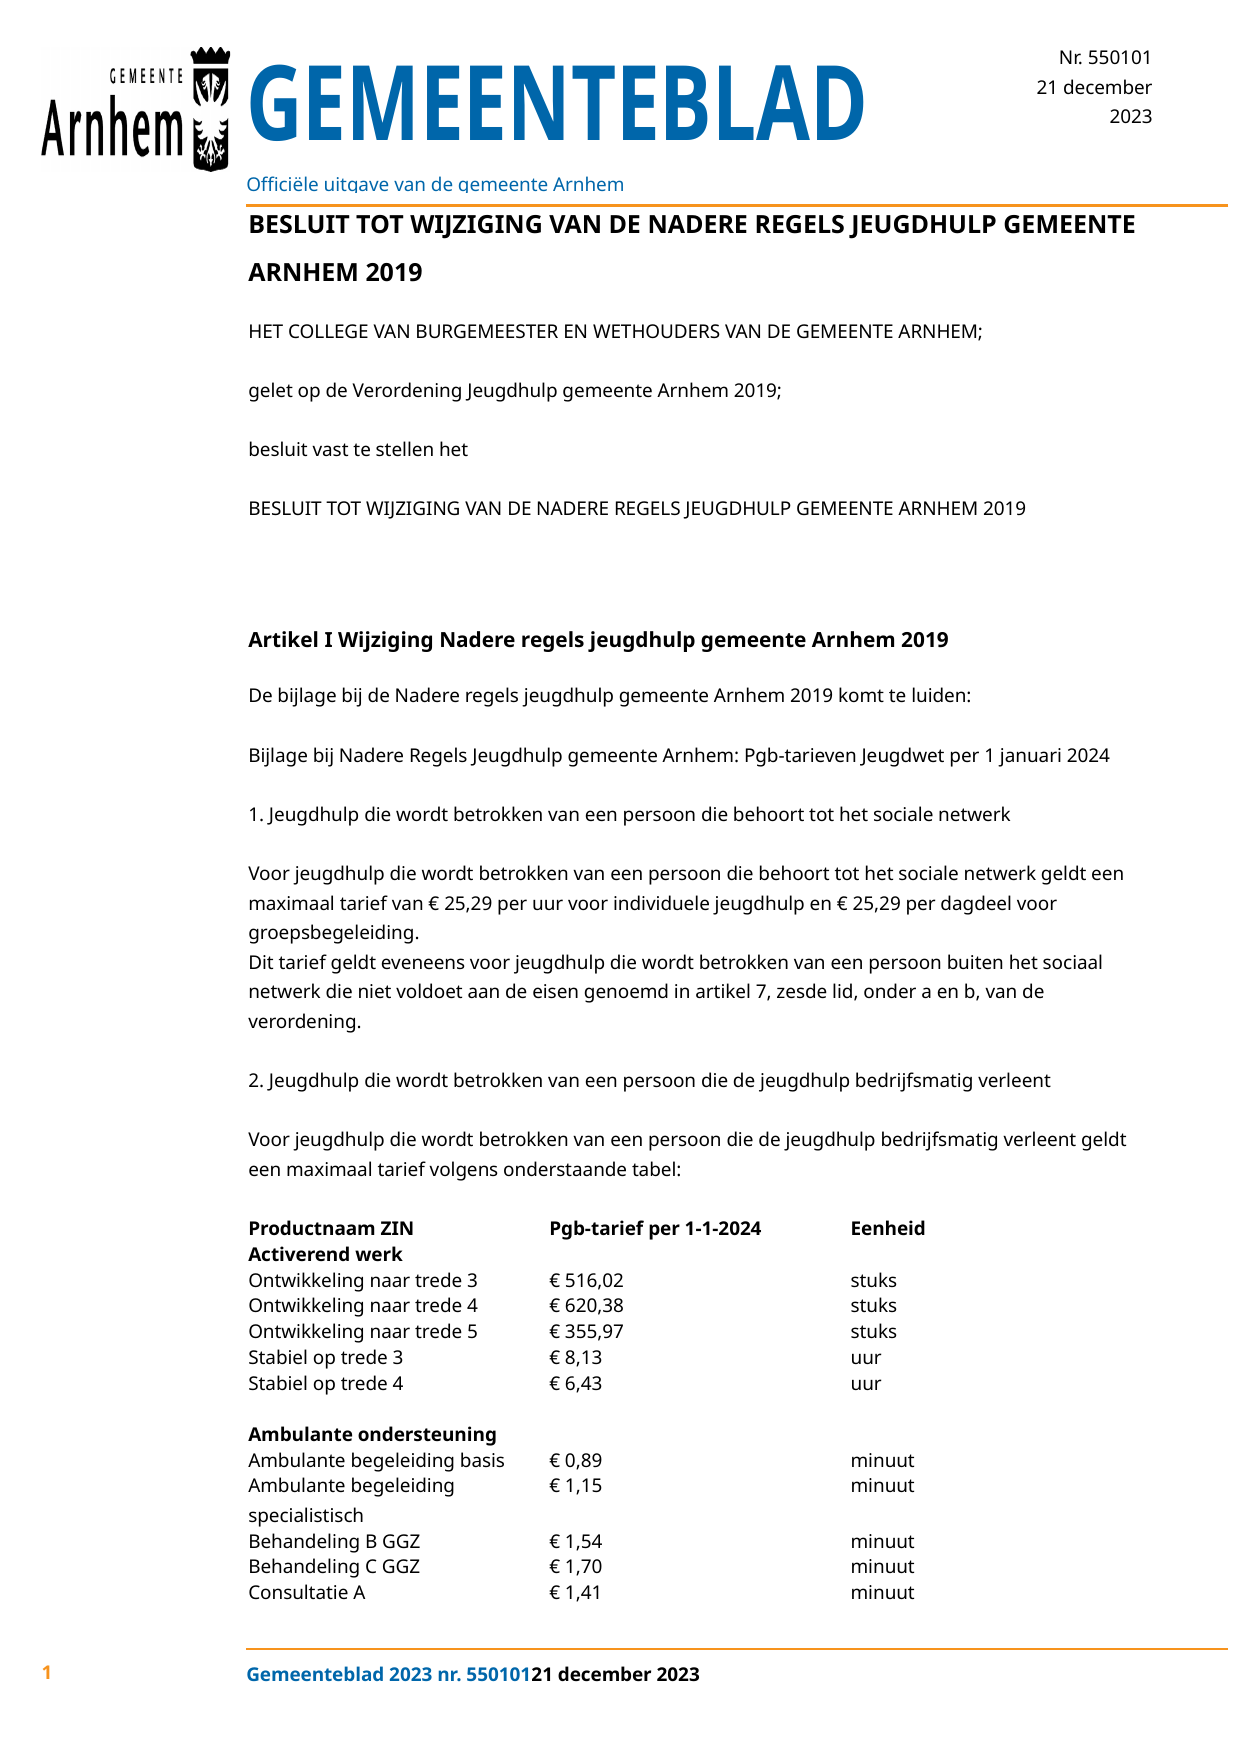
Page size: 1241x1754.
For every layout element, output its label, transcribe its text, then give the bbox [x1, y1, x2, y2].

table_cell Ontwikkeling naar trede 4 [248, 1293, 549, 1318]
table_cell [248, 1395, 549, 1421]
table_cell Ontwikkeling naar trede 3 [248, 1267, 549, 1292]
table_cell € 6,43 [549, 1370, 850, 1395]
table_cell minuut [850, 1447, 1152, 1473]
table_cell uur [850, 1370, 1152, 1395]
table_cell Consultatie A [248, 1579, 549, 1605]
text Bijlage bij Nadere Regels Jeugdhulp gemeente Arnhem: Pgb-tarieven Jeugdwet per 1 januari 2024 [248, 742, 1152, 768]
table_cell [850, 1421, 1152, 1447]
table_cell € 0,89 [549, 1447, 850, 1473]
table_cell [850, 1241, 1152, 1267]
table_cell minuut [850, 1554, 1152, 1579]
table_cell stuks [850, 1318, 1152, 1344]
table_cell € 516,02 [549, 1267, 850, 1292]
text Voor jeugdhulp die wordt betrokken van een persoon die de jeugdhulp bedrijfsmatig verleent geldt een maximaal tarief volgens onderstaande tabel: [248, 1126, 1152, 1182]
table_cell € 355,97 [549, 1318, 850, 1344]
table_cell € 1,54 [549, 1528, 850, 1554]
text 2. Jeugdhulp die wordt betrokken van een persoon die de jeugdhulp bedrijfsmatig verleent [248, 1067, 1152, 1093]
table_cell [549, 1395, 850, 1421]
table_cell minuut [850, 1528, 1152, 1554]
table_cell Ambulante ondersteuning [248, 1421, 549, 1447]
text besluit vast te stellen het [248, 436, 1152, 462]
table_cell Behandeling C GGZ [248, 1554, 549, 1579]
table_cell Ambulante begeleiding basis [248, 1447, 549, 1473]
text Artikel I Wijziging Nadere regels jeugdhulp gemeente Arnhem 2019 [248, 625, 1152, 653]
table_cell Behandeling B GGZ [248, 1528, 549, 1554]
table_header Eenheid [850, 1215, 1152, 1241]
text Voor jeugdhulp die wordt betrokken van een persoon die behoort tot het sociale netwerk geldt een maximaal tarief van € 25,29 per uur voor individuele jeugdhulp en € 25,29 per dagdeel voor groepsbegeleiding. [248, 860, 1152, 945]
text Dit tarief geldt eveneens voor jeugdhulp die wordt betrokken van een persoon buiten het sociaal netwerk die niet voldoet aan de eisen genoemd in artikel 7, zesde lid, onder a en b, van de verordening. [248, 949, 1152, 1034]
text BESLUIT TOT WIJZIGING VAN DE NADERE REGELS JEUGDHULP GEMEENTE ARNHEM 2019 [248, 207, 1152, 288]
text HET COLLEGE VAN BURGEMEESTER EN WETHOUDERS VAN DE GEMEENTE ARNHEM; [248, 318, 1152, 344]
table_cell Stabiel op trede 4 [248, 1370, 549, 1395]
table_cell € 1,41 [549, 1579, 850, 1605]
table_header Pgb-tarief per 1-1-2024 [549, 1215, 850, 1241]
text 1. Jeugdhulp die wordt betrokken van een persoon die behoort tot het sociale netwerk [248, 801, 1152, 827]
text De bijlage bij de Nadere regels jeugdhulp gemeente Arnhem 2019 komt te luiden: [248, 683, 1152, 708]
text gelet op de Verordening Jeugdhulp gemeente Arnhem 2019; [248, 377, 1152, 403]
picture [41, 47, 231, 172]
table_cell Ontwikkeling naar trede 5 [248, 1318, 549, 1344]
table_cell [549, 1241, 850, 1267]
table_cell Ambulante begeleiding specialistisch [248, 1473, 549, 1528]
table_cell [549, 1421, 850, 1447]
table_cell uur [850, 1344, 1152, 1370]
table_cell stuks [850, 1293, 1152, 1318]
table_cell minuut [850, 1473, 1152, 1528]
table_cell Activerend werk [248, 1241, 549, 1267]
text BESLUIT TOT WIJZIGING VAN DE NADERE REGELS JEUGDHULP GEMEENTE ARNHEM 2019 [248, 495, 1152, 521]
table_cell € 8,13 [549, 1344, 850, 1370]
table_header Productnaam ZIN [248, 1215, 549, 1241]
table_cell € 1,70 [549, 1554, 850, 1579]
table_cell minuut [850, 1579, 1152, 1605]
table_cell € 620,38 [549, 1293, 850, 1318]
table_cell stuks [850, 1267, 1152, 1292]
table_cell Stabiel op trede 3 [248, 1344, 549, 1370]
table_cell [850, 1395, 1152, 1421]
table_cell € 1,15 [549, 1473, 850, 1528]
